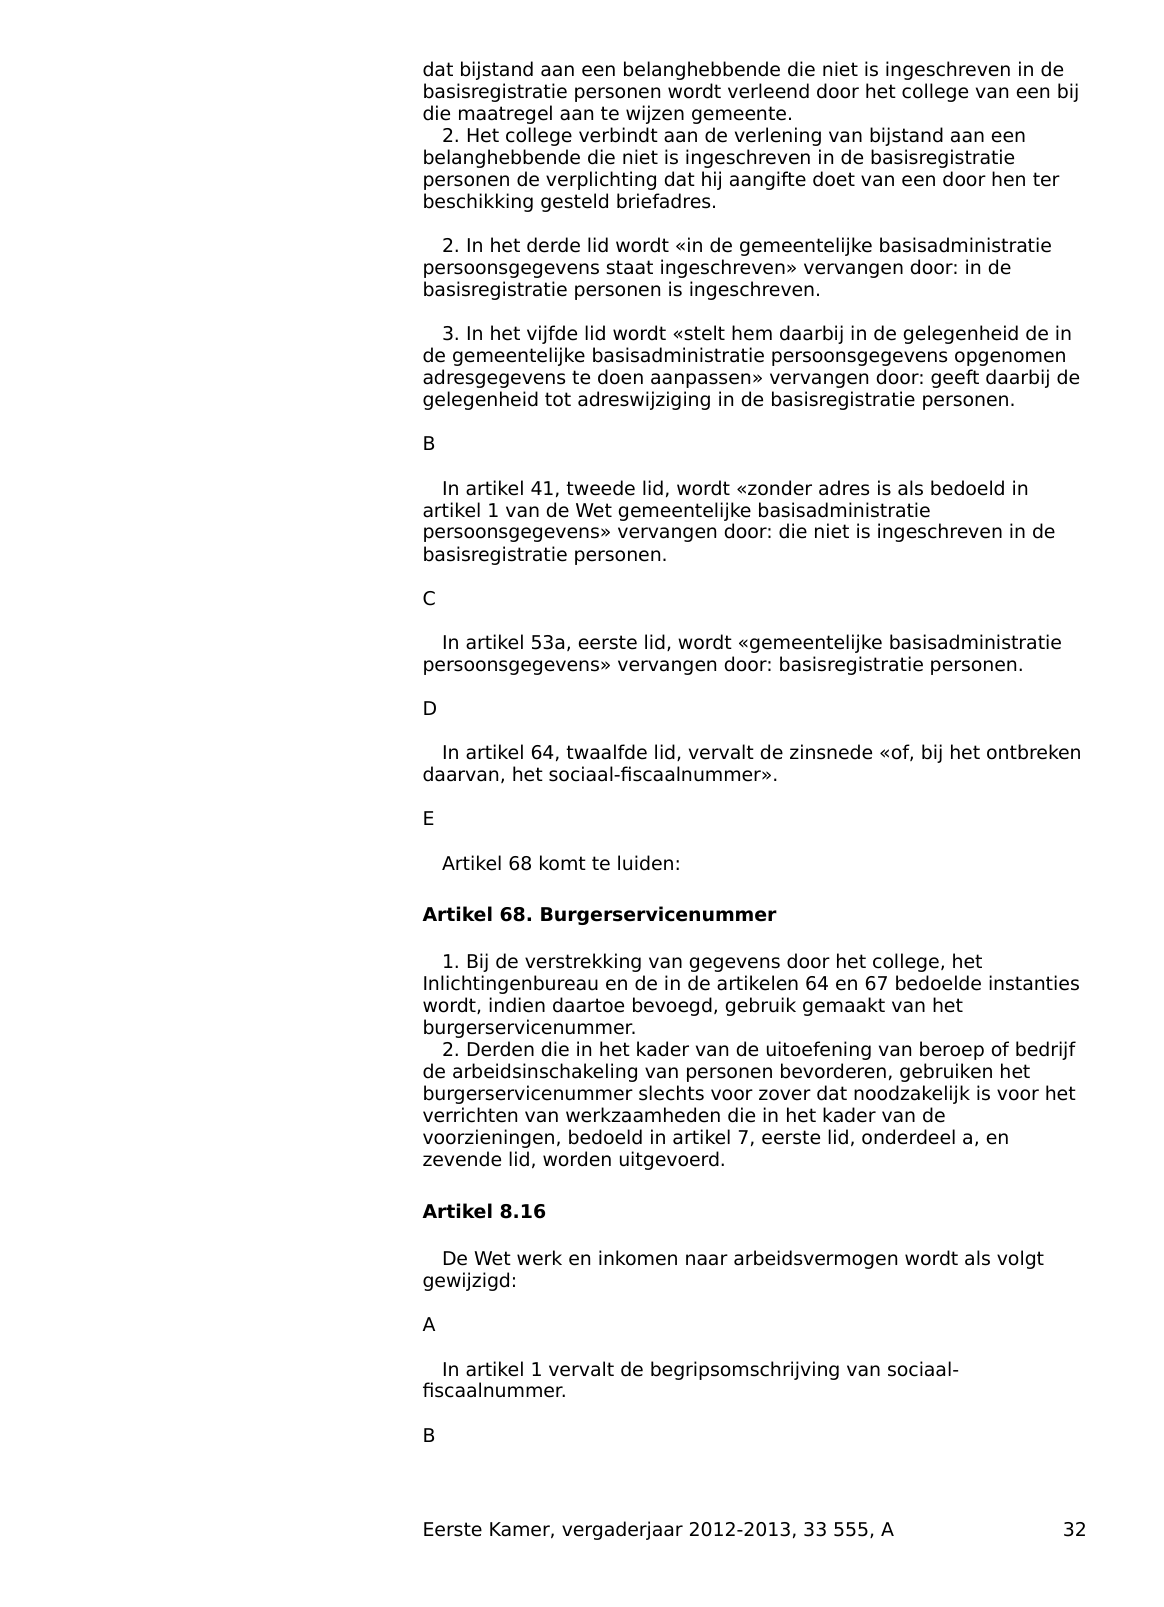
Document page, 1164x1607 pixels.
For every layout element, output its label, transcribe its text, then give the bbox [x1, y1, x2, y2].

text B [422, 433, 1087, 455]
text dat bijstand aan een belanghebbende die niet is ingeschreven in de basisregistratie personen wordt verleend door het college van een bij die maatregel aan te wijzen gemeente. [422, 59, 1087, 125]
text 3. In het vijfde lid wordt «stelt hem daarbij in de gelegenheid de in de gemeentelijke basisadministratie persoonsgegevens opgenomen adresgegevens te doen aanpassen» vervangen door: geeft daarbij de gelegenheid tot adreswijziging in de basisregistratie personen. [422, 323, 1087, 411]
text 1. Bij de verstrekking van gegevens door het college, het Inlichtingenbureau en de in de artikelen 64 en 67 bedoelde instanties wordt, indien daartoe bevoegd, gebruik gemaakt van het burgerservicenummer. [422, 951, 1087, 1039]
text In artikel 1 vervalt de begripsomschrijving van sociaal-fiscaalnummer. [422, 1358, 1087, 1402]
text A [422, 1314, 1087, 1336]
text B [422, 1424, 1087, 1447]
text 2. Het college verbindt aan de verlening van bijstand aan een belanghebbende die niet is ingeschreven in de basisregistratie personen de verplichting dat hij aangifte doet van een door hen ter beschikking gesteld briefadres. [422, 125, 1087, 213]
text In artikel 53a, eerste lid, wordt «gemeentelijke basisadministratie persoonsgegevens» vervangen door: basisregistratie personen. [422, 632, 1087, 676]
subtitle Artikel 68. Burgerservicenummer [422, 904, 1087, 926]
text Artikel 68 komt te luiden: [422, 852, 1087, 874]
text D [422, 698, 1087, 720]
text 2. In het derde lid wordt «in de gemeentelijke basisadministratie persoonsgegevens staat ingeschreven» vervangen door: in de basisregistratie personen is ingeschreven. [422, 235, 1087, 301]
text In artikel 64, twaalfde lid, vervalt de zinsnede «of, bij het ontbreken daarvan, het sociaal-fiscaalnummer». [422, 742, 1087, 786]
text 2. Derden die in het kader van de uitoefening van beroep of bedrijf de arbeidsinschakeling van personen bevorderen, gebruiken het burgerservicenummer slechts voor zover dat noodzakelijk is voor het verrichten van werkzaamheden die in het kader van de voorzieningen, bedoeld in artikel 7, eerste lid, onderdeel a, en zevende lid, worden uitgevoerd. [422, 1039, 1087, 1171]
subtitle Artikel 8.16 [422, 1201, 1087, 1223]
text De Wet werk en inkomen naar arbeidsvermogen wordt als volgt gewijzigd: [422, 1248, 1087, 1292]
text E [422, 808, 1087, 830]
text In artikel 41, tweede lid, wordt «zonder adres is als bedoeld in artikel 1 van de Wet gemeentelijke basisadministratie persoonsgegevens» vervangen door: die niet is ingeschreven in de basisregistratie personen. [422, 477, 1087, 565]
text C [422, 588, 1087, 609]
